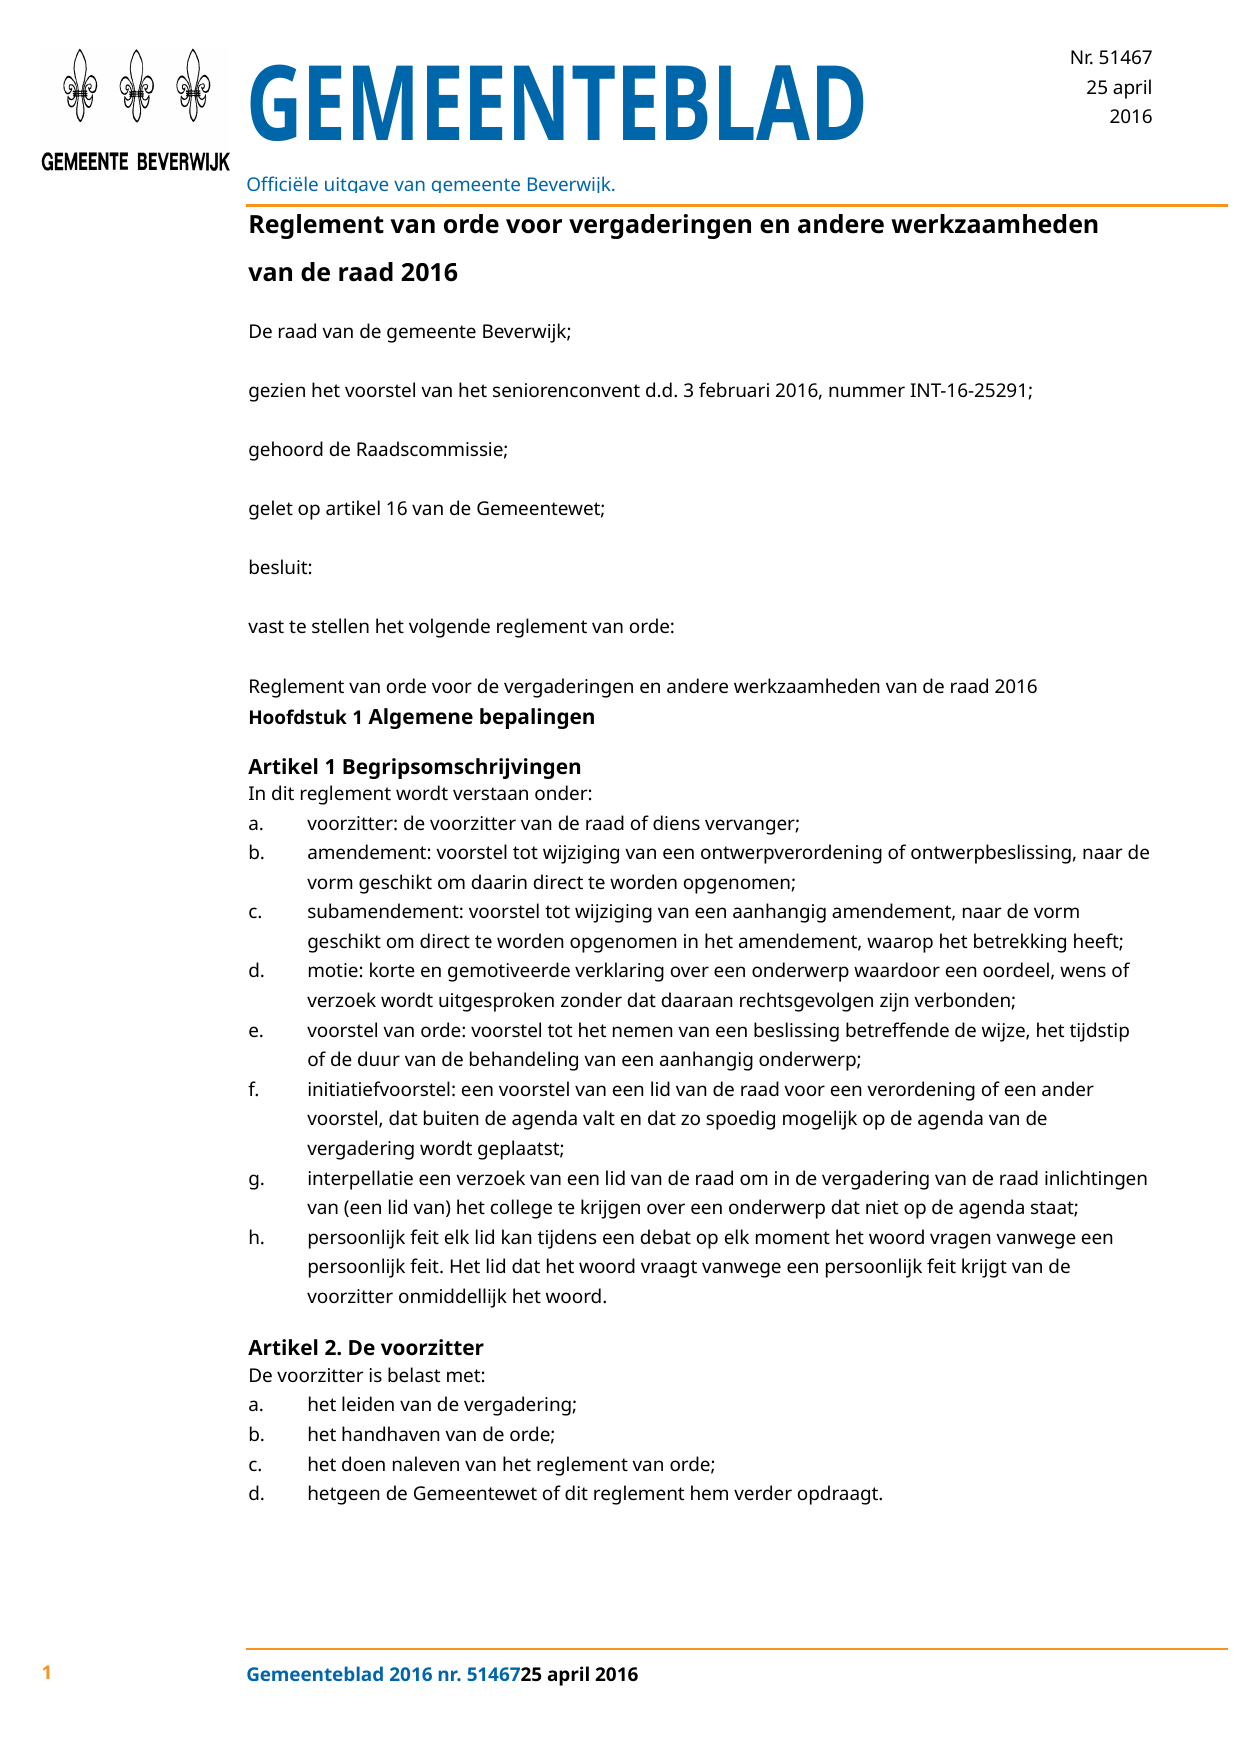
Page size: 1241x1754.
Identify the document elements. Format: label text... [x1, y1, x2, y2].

list het leiden van de vergadering; [248, 1392, 1152, 1417]
list motie: korte en gemotiveerde verklaring over een onderwerp waardoor een oordeel, wens of verzoek wordt uitgesproken zonder dat daaraan rechtsgevolgen zijn verbonden; [248, 958, 1152, 1013]
list voorzitter: de voorzitter van de raad of diens vervanger; [248, 810, 1152, 836]
list amendement: voorstel tot wijziging van een ontwerpverordening of ontwerpbeslissing, naar de vorm geschikt om daarin direct te worden opgenomen; [248, 839, 1152, 895]
list hetgeen de Gemeentewet of dit reglement hem verder opdraagt. [248, 1480, 1152, 1506]
text gehoord de Raadscommissie; [248, 436, 1152, 462]
text Artikel 1 Begripsomschrijvingen [248, 752, 1152, 780]
text Hoofdstuk 1 Algemene bepalingen [248, 702, 1152, 731]
text besluit: [248, 554, 1152, 580]
list het doen naleven van het reglement van orde; [248, 1451, 1152, 1476]
list persoonlijk feit elk lid kan tijdens een debat op elk moment het woord vragen vanwege een persoonlijk feit. Het lid dat het woord vraagt vanwege een persoonlijk feit krijgt van de voorzitter onmiddellijk het woord. [248, 1224, 1152, 1309]
text Reglement van orde voor vergaderingen en andere werkzaamheden van de raad 2016 [248, 207, 1152, 288]
list initiatiefvoorstel: een voorstel van een lid van de raad voor een verordening of een ander voorstel, dat buiten de agenda valt en dat zo spoedig mogelijk op de agenda van de vergadering wordt geplaatst; [248, 1076, 1152, 1161]
text In dit reglement wordt verstaan onder: [248, 780, 1152, 806]
list subamendement: voorstel tot wijziging van een aanhangig amendement, naar de vorm geschikt om direct te worden opgenomen in het amendement, waarop het betrekking heeft; [248, 898, 1152, 954]
text Reglement van orde voor de vergaderingen en andere werkzaamheden van de raad 2016 [248, 673, 1152, 699]
list interpellatie een verzoek van een lid van de raad om in de vergadering van de raad inlichtingen van (een lid van) het college te krijgen over een onderwerp dat niet op de agenda staat; [248, 1165, 1152, 1220]
text vast te stellen het volgende reglement van orde: [248, 614, 1152, 639]
text De voorzitter is belast met: [248, 1362, 1152, 1388]
text gezien het voorstel van het seniorenconvent d.d. 3 februari 2016, nummer INT-16-25291; [248, 377, 1152, 403]
list voorstel van orde: voorstel tot het nemen van een beslissing betreffende de wijze, het tijdstip of de duur van de behandeling van een aanhangig onderwerp; [248, 1017, 1152, 1072]
text Artikel 2. De voorzitter [248, 1333, 1152, 1362]
text De raad van de gemeente Beverwijk; [248, 318, 1152, 344]
text gelet op artikel 16 van de Gemeentewet; [248, 495, 1152, 521]
picture [41, 47, 231, 172]
list het handhaven van de orde; [248, 1421, 1152, 1447]
